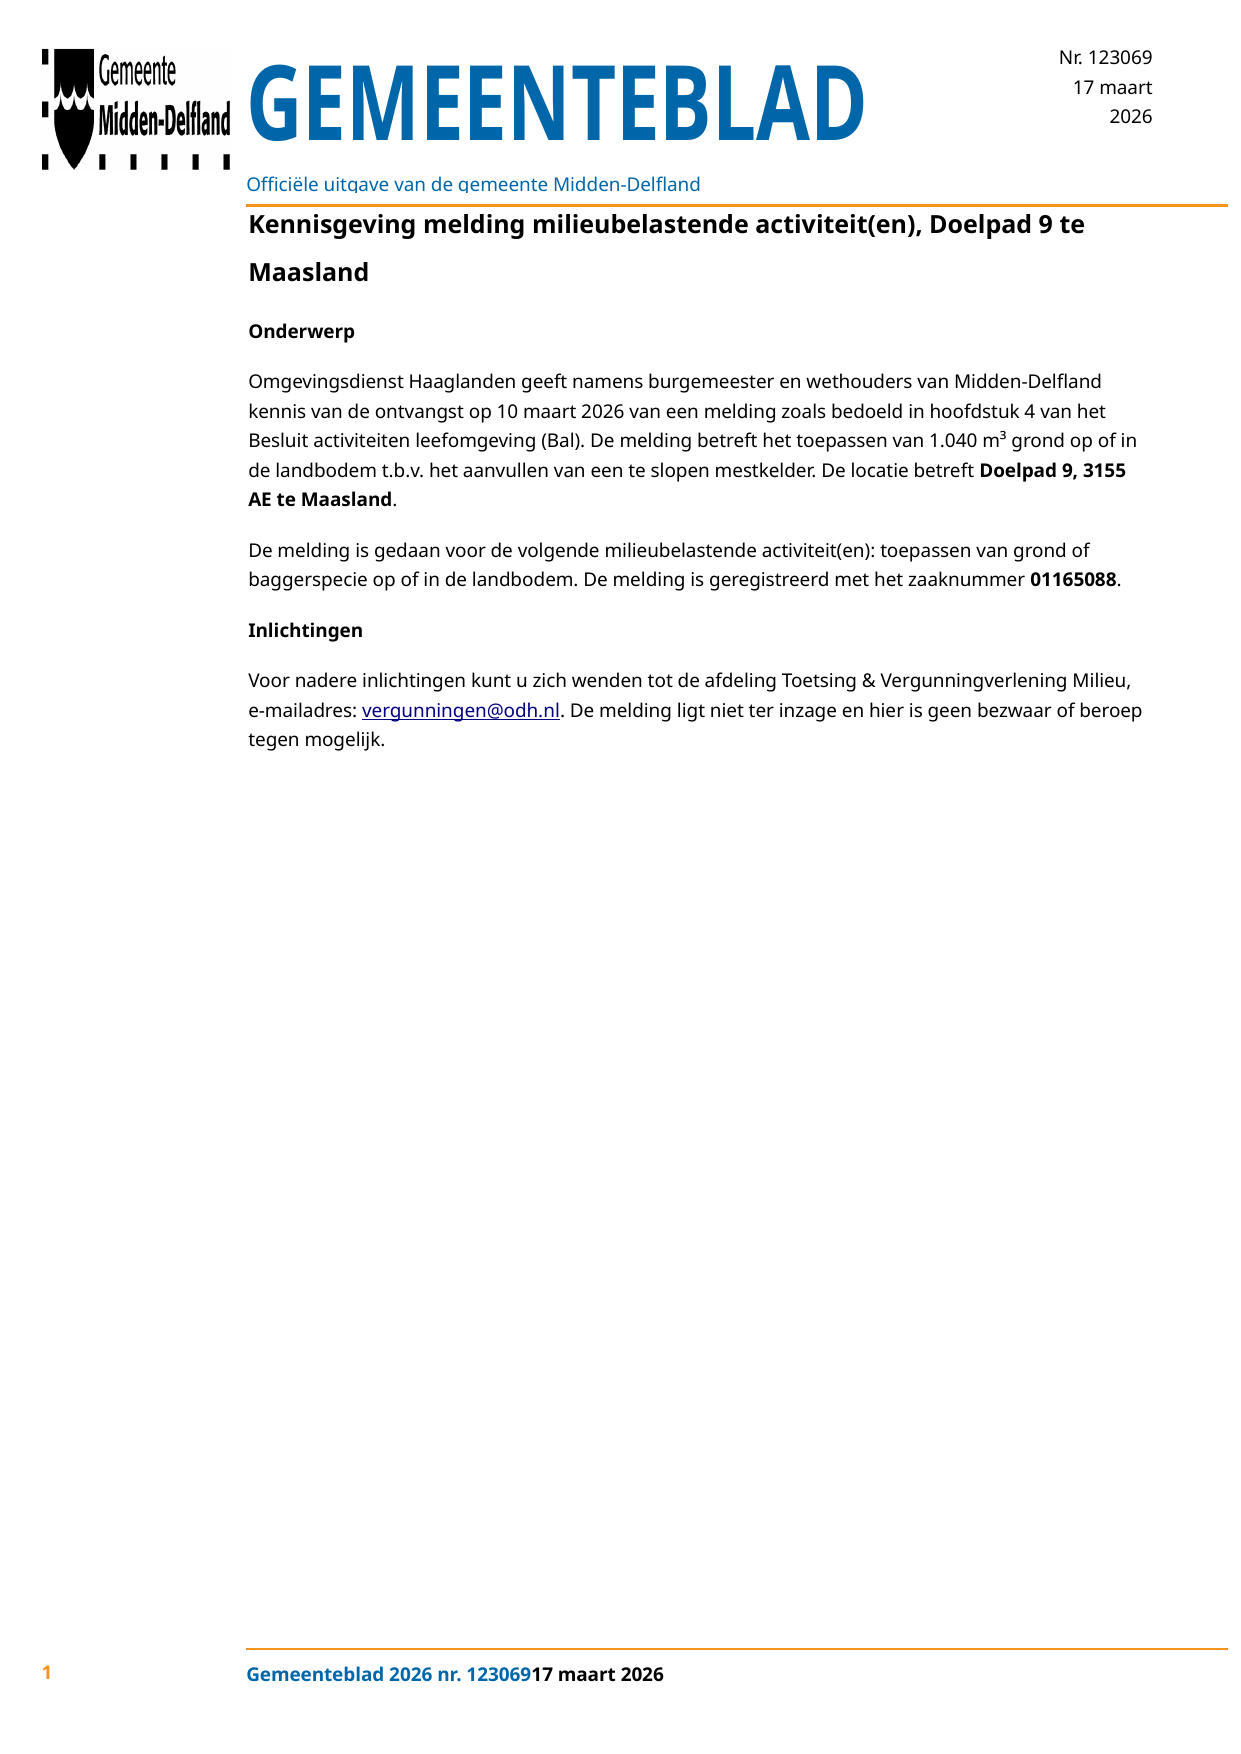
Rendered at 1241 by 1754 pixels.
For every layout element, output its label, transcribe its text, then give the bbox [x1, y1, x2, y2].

text Kennisgeving melding milieubelastende activiteit(en), Doelpad 9 te Maasland [248, 207, 1152, 288]
picture [41, 47, 231, 172]
text Voor nadere inlichtingen kunt u zich wenden tot de afdeling Toetsing & Vergunningverlening Milieu, e-mailadres: vergunningen@odh.nl. De melding ligt niet ter inzage en hier is geen bezwaar of beroep tegen mogelijk. [248, 667, 1152, 752]
text De melding is gedaan voor de volgende milieubelastende activiteit(en): toepassen van grond of baggerspecie op of in de landbodem. De melding is geregistreerd met het zaaknummer 01165088. [248, 537, 1152, 592]
text Onderwerp [248, 318, 1152, 344]
text Inlichtingen [248, 617, 1152, 643]
text Omgevingsdienst Haaglanden geeft namens burgemeester en wethouders van Midden-Delfland kennis van de ontvangst op 10 maart 2026 van een melding zoals bedoeld in hoofdstuk 4 van het Besluit activiteiten leefomgeving (Bal). De melding betreft het toepassen van 1.040 m³ grond op of in de landbodem t.b.v. het aanvullen van een te slopen mestkelder. De locatie betreft Doelpad 9, 3155 AE te Maasland. [248, 368, 1152, 512]
